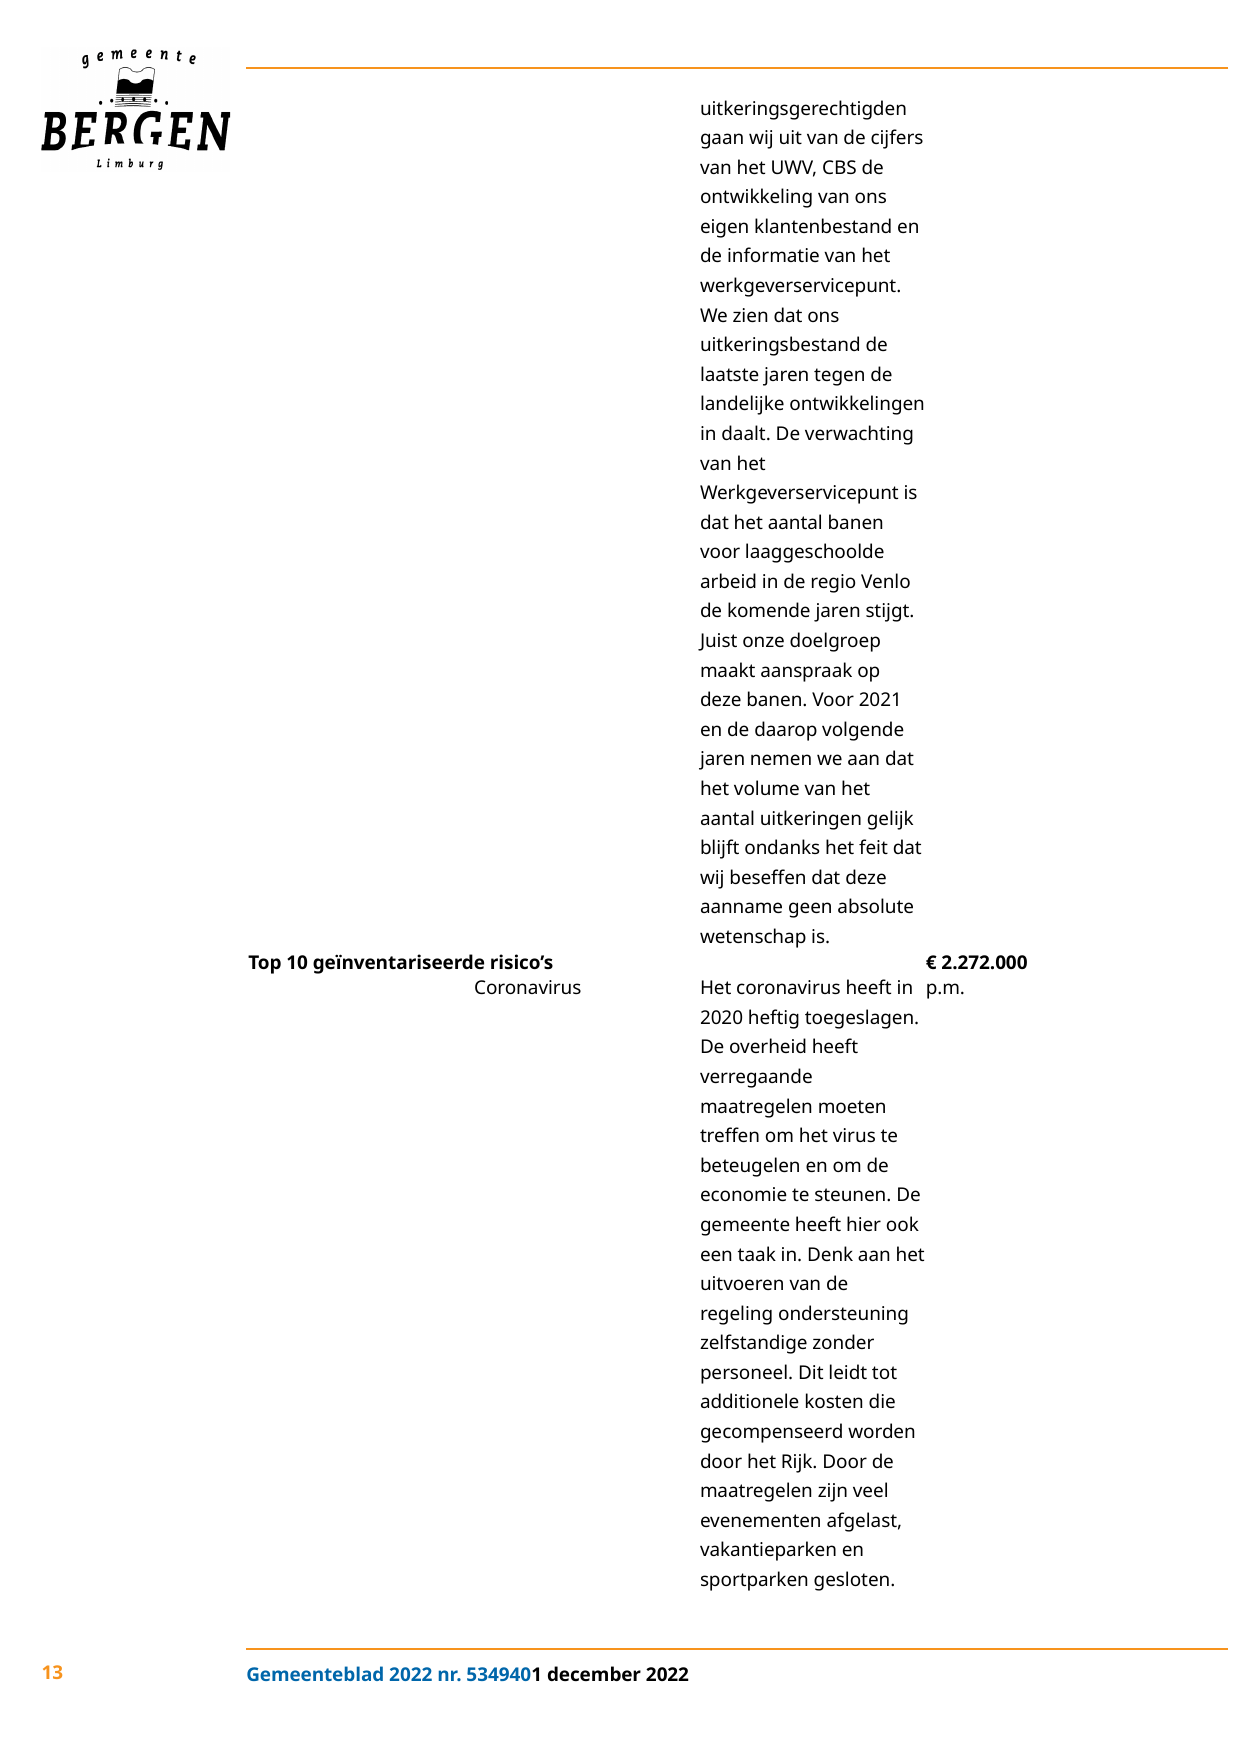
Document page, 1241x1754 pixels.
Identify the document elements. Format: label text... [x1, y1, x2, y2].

table_cell [474, 95, 700, 949]
table_cell [248, 95, 474, 949]
table_cell Top 10 geïnventariseerde risico’s [248, 949, 926, 974]
table_cell [926, 95, 1152, 949]
table_cell Coronavirus [474, 975, 700, 1592]
table_cell Het coronavirus heeft in 2020 heftig toegeslagen. De overheid heeft verregaande maatregelen moeten treffen om het virus te beteugelen en om de economie te steunen. De gemeente heeft hier ook een taak in. Denk aan het uitvoeren van de regeling ondersteuning zelfstandige zonder personeel. Dit leidt tot additionele kosten die gecompenseerd worden door het Rijk. Door de maatregelen zijn veel evenementen afgelast, vakantieparken en sportparken gesloten. [700, 975, 926, 1592]
table_cell [248, 975, 474, 1592]
picture [41, 47, 231, 172]
table_cell uitkeringsgerechtigden gaan wij uit van de cijfers van het UWV, CBS de ontwikkeling van ons eigen klantenbestand en de informatie van het werkgeverservicepunt. We zien dat ons uitkeringsbestand de laatste jaren tegen de landelijke ontwikkelingen in daalt. De verwachting van het Werkgeverservicepunt is dat het aantal banen voor laaggeschoolde arbeid in de regio Venlo de komende jaren stijgt. Juist onze doelgroep maakt aanspraak op deze banen. Voor 2021 en de daarop volgende jaren nemen we aan dat het volume van het aantal uitkeringen gelijk blijft ondanks het feit dat wij beseffen dat deze aanname geen absolute wetenschap is. [700, 95, 926, 949]
table_cell € 2.272.000 [926, 949, 1152, 974]
table_cell p.m. [926, 975, 1152, 1592]
